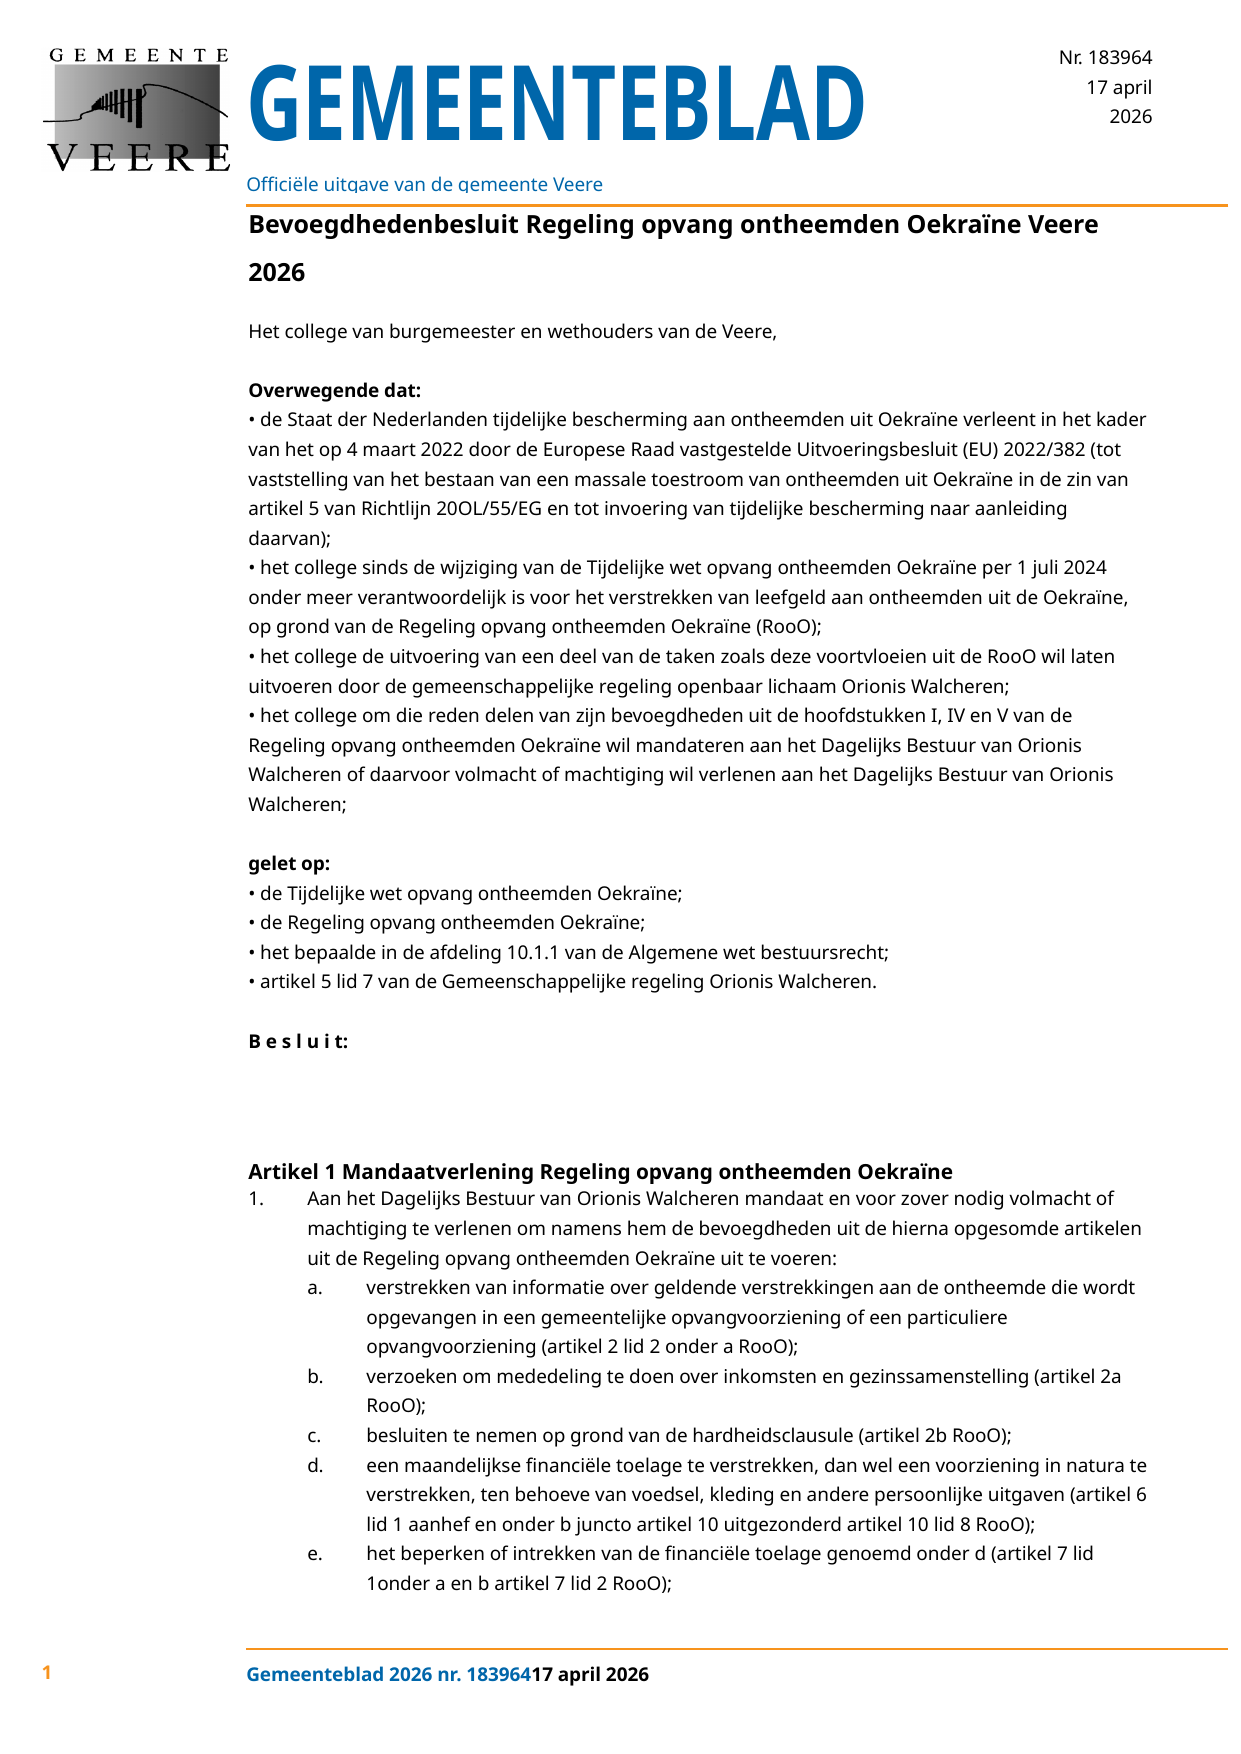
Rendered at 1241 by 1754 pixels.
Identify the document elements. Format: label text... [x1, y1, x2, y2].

text Artikel 1 Mandaatverlening Regeling opvang ontheemden Oekraïne [248, 1157, 1152, 1186]
list verstrekken van informatie over geldende verstrekkingen aan de ontheemde die wordt opgevangen in een gemeentelijke opvangvoorziening of een particuliere opvangvoorziening (artikel 2 lid 2 onder a RooO); [307, 1274, 1152, 1359]
text Bevoegdhedenbesluit Regeling opvang ontheemden Oekraïne Veere 2026 [248, 207, 1152, 288]
text B e s l u i t: [248, 1028, 1152, 1054]
list besluiten te nemen op grond van de hardheidsclausule (artikel 2b RooO); [307, 1422, 1152, 1448]
text Overwegende dat: [248, 377, 1152, 403]
text Het college van burgemeester en wethouders van de Veere, [248, 318, 1152, 344]
picture [41, 47, 231, 172]
text • het bepaalde in de afdeling 10.1.1 van de Algemene wet bestuursrecht; [248, 939, 1152, 965]
text • de Staat der Nederlanden tijdelijke bescherming aan ontheemden uit Oekraïne verleent in het kader van het op 4 maart 2022 door de Europese Raad vastgestelde Uitvoeringsbesluit (EU) 2022/382 (tot vaststelling van het bestaan van een massale toestroom van ontheemden uit Oekraïne in de zin van artikel 5 van Richtlijn 20OL/55/EG en tot invoering van tijdelijke bescherming naar aanleiding daarvan); [248, 407, 1152, 551]
text • het college sinds de wijziging van de Tijdelijke wet opvang ontheemden Oekraïne per 1 juli 2024 onder meer verantwoordelijk is voor het verstrekken van leefgeld aan ontheemden uit de Oekraïne, op grond van de Regeling opvang ontheemden Oekraïne (RooO); [248, 554, 1152, 639]
list het beperken of intrekken van de financiële toelage genoemd onder d (artikel 7 lid 1onder a en b artikel 7 lid 2 RooO); [307, 1541, 1152, 1596]
text • de Tijdelijke wet opvang ontheemden Oekraïne; [248, 880, 1152, 906]
text • het college de uitvoering van een deel van de taken zoals deze voortvloeien uit de RooO wil laten uitvoeren door de gemeenschappelijke regeling openbaar lichaam Orionis Walcheren; [248, 643, 1152, 699]
list een maandelijkse financiële toelage te verstrekken, dan wel een voorziening in natura te verstrekken, ten behoeve van voedsel, kleding en andere persoonlijke uitgaven (artikel 6 lid 1 aanhef en onder b juncto artikel 10 uitgezonderd artikel 10 lid 8 RooO); [307, 1452, 1152, 1537]
text • artikel 5 lid 7 van de Gemeenschappelijke regeling Orionis Walcheren. [248, 969, 1152, 994]
text • de Regeling opvang ontheemden Oekraïne; [248, 909, 1152, 935]
list Aan het Dagelijks Bestuur van Orionis Walcheren mandaat en voor zover nodig volmacht of machtiging te verlenen om namens hem de bevoegdheden uit de hierna opgesomde artikelen uit de Regeling opvang ontheemden Oekraïne uit te voeren: [248, 1186, 1152, 1271]
text gelet op: [248, 850, 1152, 876]
list verzoeken om mededeling te doen over inkomsten en gezinssamenstelling (artikel 2a RooO); [307, 1363, 1152, 1418]
text • het college om die reden delen van zijn bevoegdheden uit de hoofdstukken I, IV en V van de Regeling opvang ontheemden Oekraïne wil mandateren aan het Dagelijks Bestuur van Orionis Walcheren of daarvoor volmacht of machtiging wil verlenen aan het Dagelijks Bestuur van Orionis Walcheren; [248, 702, 1152, 817]
